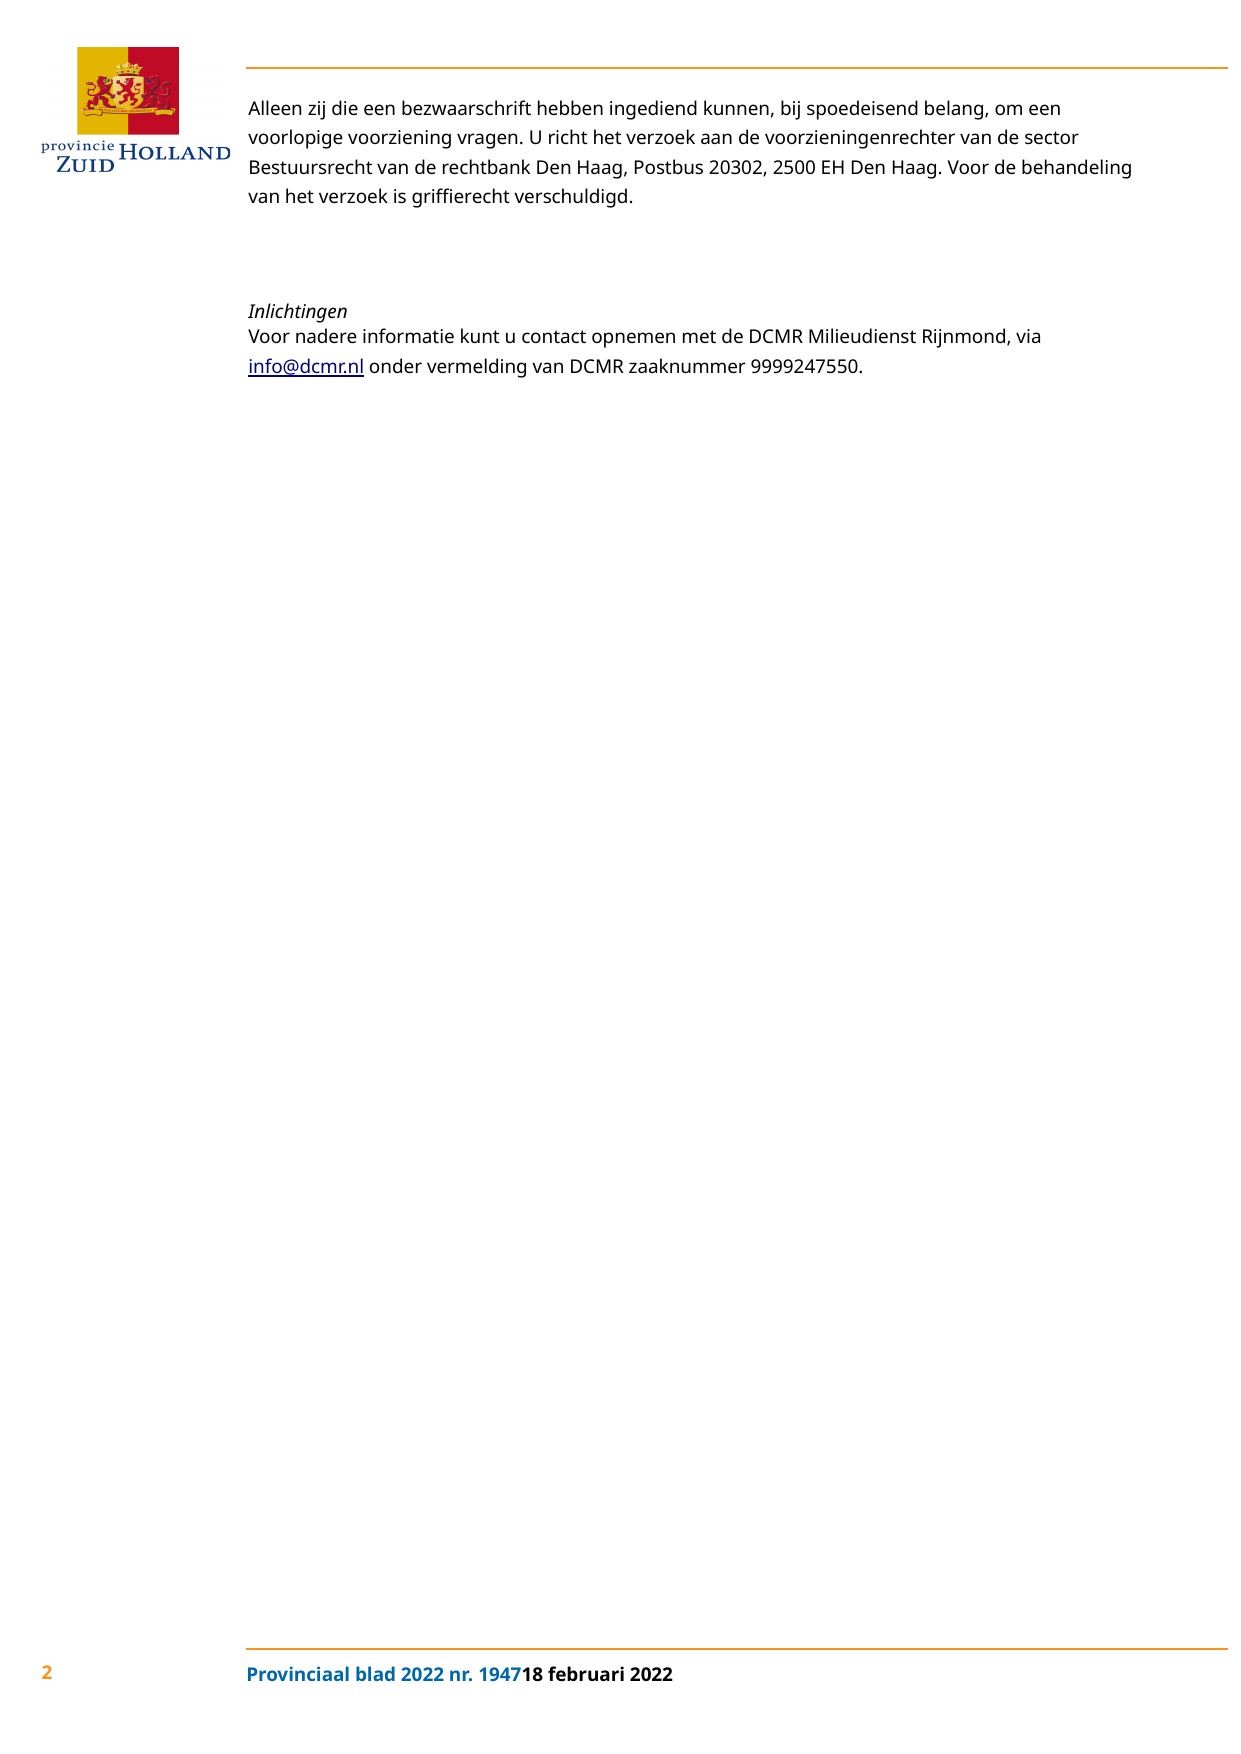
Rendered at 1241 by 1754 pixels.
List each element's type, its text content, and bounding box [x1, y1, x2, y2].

text Inlichtingen [248, 298, 1152, 324]
picture [41, 47, 231, 172]
text Alleen zij die een bezwaarschrift hebben ingediend kunnen, bij spoedeisend belang, om een voorlopige voorziening vragen. U richt het verzoek aan de voorzieningenrechter van de sector Bestuursrecht van de rechtbank Den Haag, Postbus 20302, 2500 EH Den Haag. Voor de behandeling van het verzoek is griffierecht verschuldigd. [248, 95, 1152, 209]
text Voor nadere informatie kunt u contact opnemen met de DCMR Milieudienst Rijnmond, via info@dcmr.nl onder vermelding van DCMR zaaknummer 9999247550. [248, 324, 1152, 379]
